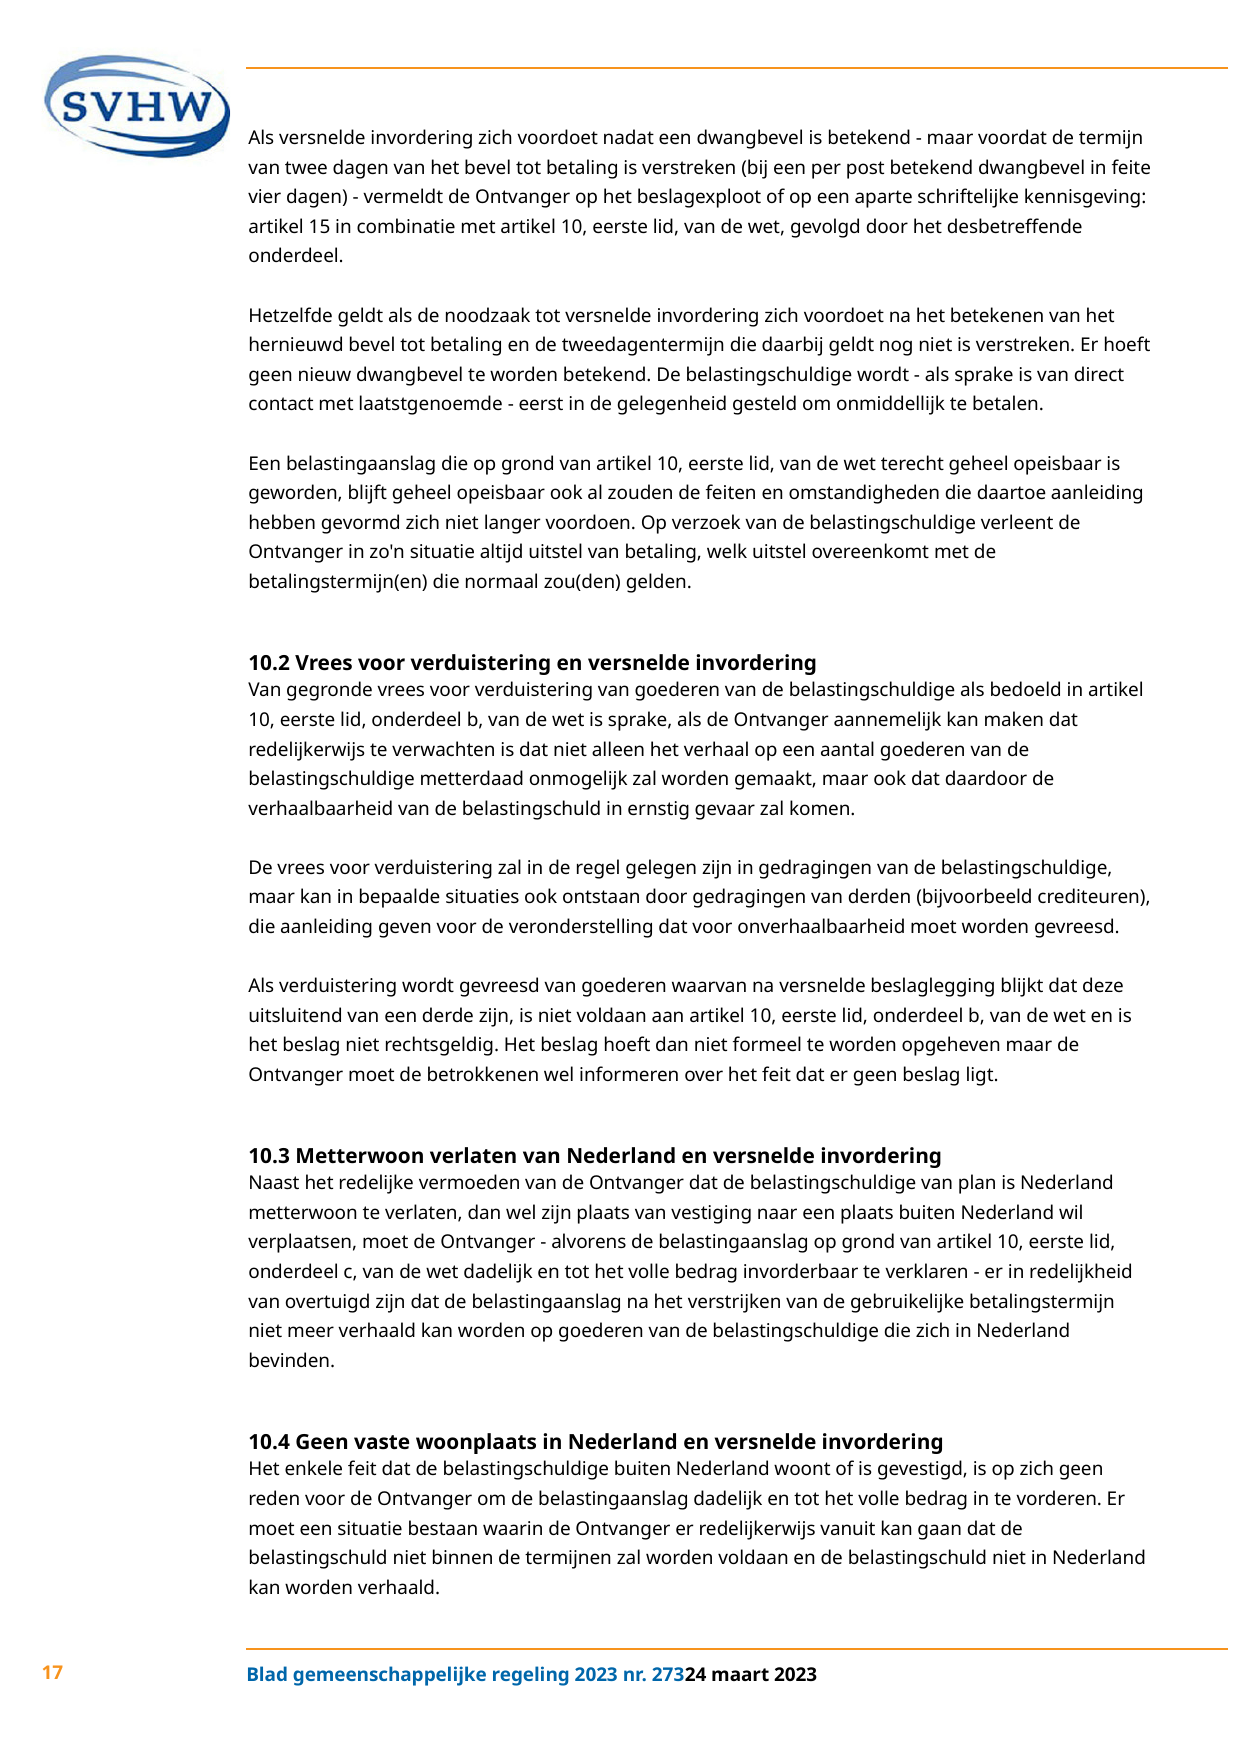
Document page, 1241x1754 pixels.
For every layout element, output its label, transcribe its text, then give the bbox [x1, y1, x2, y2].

text Het enkele feit dat de belastingschuldige buiten Nederland woont of is gevestigd, is op zich geen reden voor de Ontvanger om de belastingaanslag dadelijk en tot het volle bedrag in te vorderen. Er moet een situatie bestaan waarin de Ontvanger er redelijkerwijs vanuit kan gaan dat de belastingschuld niet binnen de termijnen zal worden voldaan en de belastingschuld niet in Nederland kan worden verhaald. [248, 1456, 1152, 1599]
text Als verduistering wordt gevreesd van goederen waarvan na versnelde beslaglegging blijkt dat deze uitsluitend van een derde zijn, is niet voldaan aan artikel 10, eerste lid, onderdeel b, van de wet en is het beslag niet rechtsgeldig. Het beslag hoeft dan niet formeel te worden opgeheven maar de Ontvanger moet de betrokkenen wel informeren over het feit dat er geen beslag ligt. [248, 972, 1152, 1087]
text 10.2 Vrees voor verduistering en versnelde invordering [248, 648, 1152, 677]
text Hetzelfde geldt als de noodzaak tot versnelde invordering zich voordoet na het betekenen van het hernieuwd bevel tot betaling en de tweedagentermijn die daarbij geldt nog niet is verstreken. Er hoeft geen nieuw dwangbevel te worden betekend. De belastingschuldige wordt - als sprake is van direct contact met laatstgenoemde - eerst in de gelegenheid gesteld om onmiddellijk te betalen. [248, 302, 1152, 416]
picture [41, 47, 231, 172]
text Van gegronde vrees voor verduistering van goederen van de belastingschuldige als bedoeld in artikel 10, eerste lid, onderdeel b, van de wet is sprake, als de Ontvanger aannemelijk kan maken dat redelijkerwijs te verwachten is dat niet alleen het verhaal op een aantal goederen van de belastingschuldige metterdaad onmogelijk zal worden gemaakt, maar ook dat daardoor de verhaalbaarheid van de belastingschuld in ernstig gevaar zal komen. [248, 677, 1152, 821]
text Als versnelde invordering zich voordoet nadat een dwangbevel is betekend - maar voordat de termijn van twee dagen van het bevel tot betaling is verstreken (bij een per post betekend dwangbevel in feite vier dagen) - vermeldt de Ontvanger op het beslagexploot of op een aparte schriftelijke kennisgeving: artikel 15 in combinatie met artikel 10, eerste lid, van de wet, gevolgd door het desbetreffende onderdeel. [248, 124, 1152, 268]
text Naast het redelijke vermoeden van de Ontvanger dat de belastingschuldige van plan is Nederland metterwoon te verlaten, dan wel zijn plaats van vestiging naar een plaats buiten Nederland wil verplaatsen, moet de Ontvanger - alvorens de belastingaanslag op grond van artikel 10, eerste lid, onderdeel c, van de wet dadelijk en tot het volle bedrag invorderbaar te verklaren - er in redelijkheid van overtuigd zijn dat de belastingaanslag na het verstrijken van de gebruikelijke betalingstermijn niet meer verhaald kan worden op goederen van de belastingschuldige die zich in Nederland bevinden. [248, 1169, 1152, 1373]
text 10.4 Geen vaste woonplaats in Nederland en versnelde invordering [248, 1427, 1152, 1456]
text De vrees voor verduistering zal in de regel gelegen zijn in gedragingen van de belastingschuldige, maar kan in bepaalde situaties ook ontstaan door gedragingen van derden (bijvoorbeeld crediteuren), die aanleiding geven voor de veronderstelling dat voor onverhaalbaarheid moet worden gevreesd. [248, 854, 1152, 939]
text 10.3 Metterwoon verlaten van Nederland en versnelde invordering [248, 1141, 1152, 1169]
text Een belastingaanslag die op grond van artikel 10, eerste lid, van de wet terecht geheel opeisbaar is geworden, blijft geheel opeisbaar ook al zouden de feiten en omstandigheden die daartoe aanleiding hebben gevormd zich niet langer voordoen. Op verzoek van de belastingschuldige verleent de Ontvanger in zo'n situatie altijd uitstel van betaling, welk uitstel overeenkomt met de betalingstermijn(en) die normaal zou(den) gelden. [248, 450, 1152, 594]
